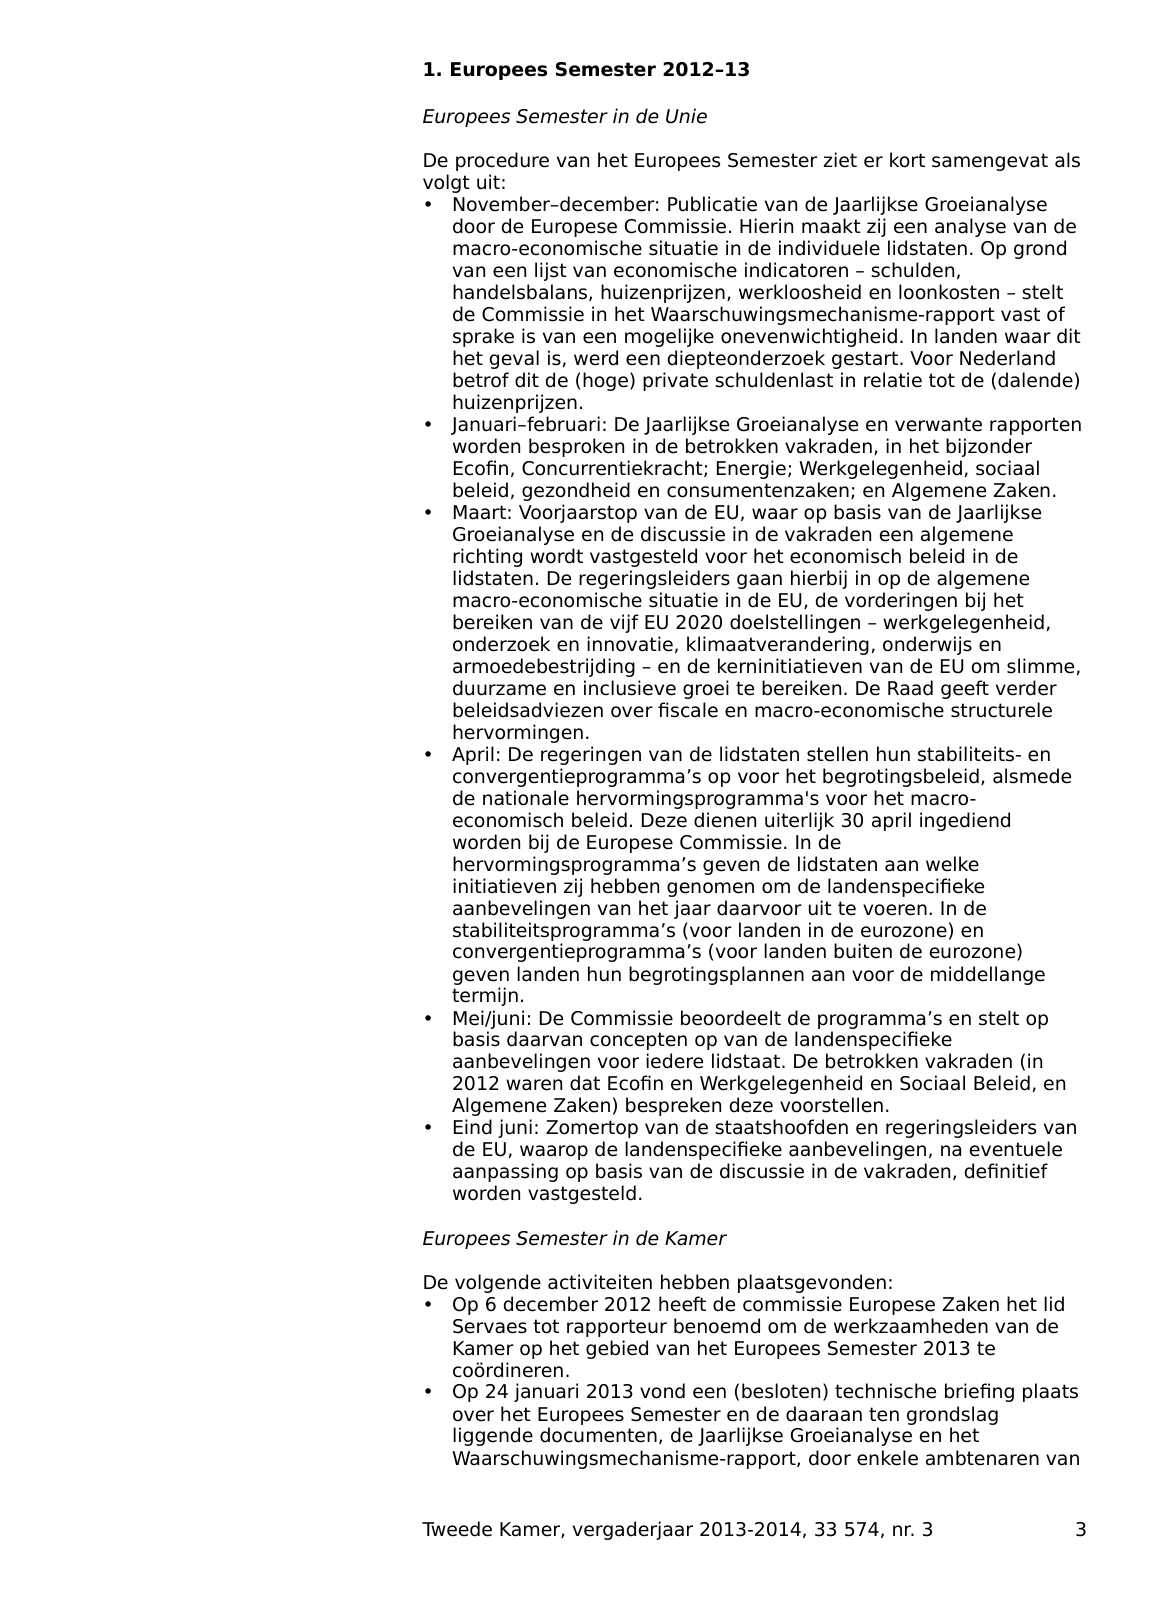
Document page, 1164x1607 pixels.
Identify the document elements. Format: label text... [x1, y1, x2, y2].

text • Op 24 januari 2013 vond een (besloten) technische briefing plaats over het Europees Semester en de daaraan ten grondslag liggende documenten, de Jaarlijkse Groeianalyse en het Waarschuwingsmechanisme-rapport, door enkele ambtenaren van [422, 1381, 1087, 1469]
text • Eind juni: Zomertop van de staatshoofden en regeringsleiders van de EU, waarop de landenspecifieke aanbevelingen, na eventuele aanpassing op basis van de discussie in de vakraden, definitief worden vastgesteld. [422, 1117, 1087, 1205]
text De volgende activiteiten hebben plaatsgevonden: [422, 1272, 1087, 1293]
text De procedure van het Europees Semester ziet er kort samengevat als volgt uit: [422, 150, 1087, 194]
subtitle Europees Semester in de Unie [422, 106, 1087, 128]
text • Januari–februari: De Jaarlijkse Groeianalyse en verwante rapporten worden besproken in de betrokken vakraden, in het bijzonder Ecofin, Concurrentiekracht; Energie; Werkgelegenheid, sociaal beleid, gezondheid en consumentenzaken; en Algemene Zaken. [422, 414, 1087, 502]
subtitle 1. Europees Semester 2012–13 [422, 59, 1087, 81]
text • April: De regeringen van de lidstaten stellen hun stabiliteits- en convergentieprogramma’s op voor het begrotingsbeleid, alsmede de nationale hervormingsprogramma's voor het macro-economisch beleid. Deze dienen uiterlijk 30 april ingediend worden bij de Europese Commissie. In de hervormingsprogramma’s geven de lidstaten aan welke initiatieven zij hebben genomen om de landenspecifieke aanbevelingen van het jaar daarvoor uit te voeren. In de stabiliteitsprogramma’s (voor landen in de eurozone) en convergentieprogramma’s (voor landen buiten de eurozone) geven landen hun begrotingsplannen aan voor de middellange termijn. [422, 744, 1087, 1007]
text • Op 6 december 2012 heeft de commissie Europese Zaken het lid Servaes tot rapporteur benoemd om de werkzaamheden van de Kamer op het gebied van het Europees Semester 2013 te coördineren. [422, 1293, 1087, 1381]
subtitle Europees Semester in de Kamer [422, 1227, 1087, 1249]
text • November–december: Publicatie van de Jaarlijkse Groeianalyse door de Europese Commissie. Hierin maakt zij een analyse van de macro-economische situatie in de individuele lidstaten. Op grond van een lijst van economische indicatoren – schulden, handelsbalans, huizenprijzen, werkloosheid en loonkosten – stelt de Commissie in het Waarschuwingsmechanisme-rapport vast of sprake is van een mogelijke onevenwichtigheid. In landen waar dit het geval is, werd een diepteonderzoek gestart. Voor Nederland betrof dit de (hoge) private schuldenlast in relatie tot de (dalende) huizenprijzen. [422, 194, 1087, 414]
text • Maart: Voorjaarstop van de EU, waar op basis van de Jaarlijkse Groeianalyse en de discussie in de vakraden een algemene richting wordt vastgesteld voor het economisch beleid in de lidstaten. De regeringsleiders gaan hierbij in op de algemene macro-economische situatie in de EU, de vorderingen bij het bereiken van de vijf EU 2020 doelstellingen – werkgelegenheid, onderzoek en innovatie, klimaatverandering, onderwijs en armoedebestrijding – en de kerninitiatieven van de EU om slimme, duurzame en inclusieve groei te bereiken. De Raad geeft verder beleidsadviezen over fiscale en macro-economische structurele hervormingen. [422, 502, 1087, 744]
text • Mei/juni: De Commissie beoordeelt de programma’s en stelt op basis daarvan concepten op van de landenspecifieke aanbevelingen voor iedere lidstaat. De betrokken vakraden (in 2012 waren dat Ecofin en Werkgelegenheid en Sociaal Beleid, en Algemene Zaken) bespreken deze voorstellen. [422, 1007, 1087, 1117]
